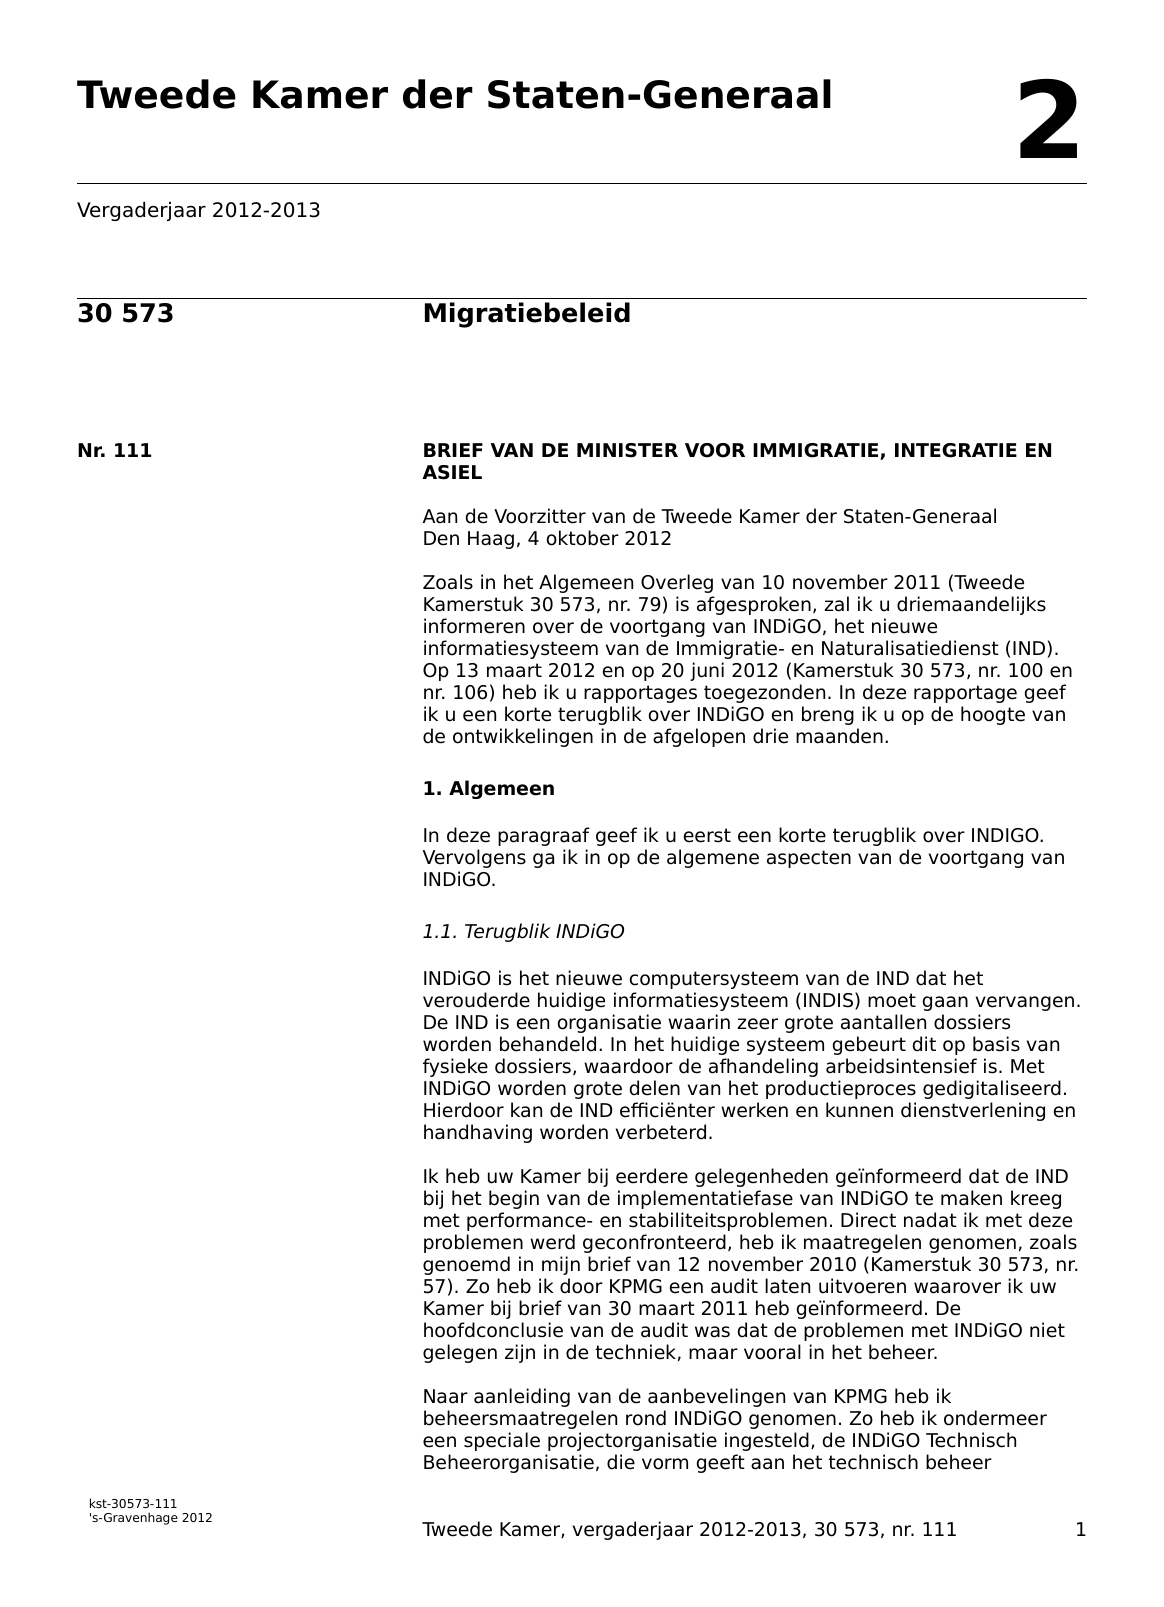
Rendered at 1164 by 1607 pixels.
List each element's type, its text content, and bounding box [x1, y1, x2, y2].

subtitle 1.1. Terugblik INDiGO [422, 921, 1087, 943]
text In deze paragraaf geef ik u eerst een korte terugblik over INDIGO. Vervolgens ga ik in op de algemene aspecten van de voortgang van INDiGO. [422, 825, 1087, 891]
table_header 2 [886, 59, 1087, 183]
table_cell Vergaderjaar 2012-2013 [77, 184, 1087, 298]
subtitle 30 573 Migratiebeleid [77, 299, 1087, 329]
table_header Tweede Kamer der Staten-Generaal [77, 59, 886, 183]
text Aan de Voorzitter van de Tweede Kamer der Staten-Generaal [422, 506, 1087, 528]
text Naar aanleiding van de aanbevelingen van KPMG heb ik beheersmaatregelen rond INDiGO genomen. Zo heb ik ondermeer een speciale projectorganisatie ingesteld, de INDiGO Technisch Beheerorganisatie, die vorm geeft aan het technisch beheer [422, 1386, 1087, 1474]
text INDiGO is het nieuwe computersysteem van de IND dat het verouderde huidige informatiesysteem (INDIS) moet gaan vervangen. De IND is een organisatie waarin zeer grote aantallen dossiers worden behandeld. In het huidige systeem gebeurt dit op basis van fysieke dossiers, waardoor de afhandeling arbeidsintensief is. Met INDiGO worden grote delen van het productieproces gedigitaliseerd. Hierdoor kan de IND efficiënter werken en kunnen dienstverlening en handhaving worden verbeterd. [422, 968, 1087, 1143]
text Zoals in het Algemeen Overleg van 10 november 2011 (Tweede Kamerstuk 30 573, nr. 79) is afgesproken, zal ik u driemaandelijks informeren over de voortgang van INDiGO, het nieuwe informatiesysteem van de Immigratie- en Naturalisatiedienst (IND). Op 13 maart 2012 en op 20 juni 2012 (Kamerstuk 30 573, nr. 100 en nr. 106) heb ik u rapportages toegezonden. In deze rapportage geef ik u een korte terugblik over INDiGO en breng ik u op de hoogte van de ontwikkelingen in de afgelopen drie maanden. [422, 572, 1087, 748]
subtitle Nr. 111 BRIEF VAN DE MINISTER VOOR IMMIGRATIE, INTEGRATIE EN ASIEL [77, 440, 1087, 484]
text Den Haag, 4 oktober 2012 [422, 528, 1087, 550]
text 's-Gravenhage 2012 [88, 1511, 323, 1525]
subtitle 1. Algemeen [422, 778, 1087, 800]
text Ik heb uw Kamer bij eerdere gelegenheden geïnformeerd dat de IND bij het begin van de implementatiefase van INDiGO te maken kreeg met performance- en stabiliteitsproblemen. Direct nadat ik met deze problemen werd geconfronteerd, heb ik maatregelen genomen, zoals genoemd in mijn brief van 12 november 2010 (Kamerstuk 30 573, nr. 57). Zo heb ik door KPMG een audit laten uitvoeren waarover ik uw Kamer bij brief van 30 maart 2011 heb geïnformeerd. De hoofdconclusie van de audit was dat de problemen met INDiGO niet gelegen zijn in de techniek, maar vooral in het beheer. [422, 1166, 1087, 1363]
text kst-30573-111 [88, 1497, 323, 1511]
